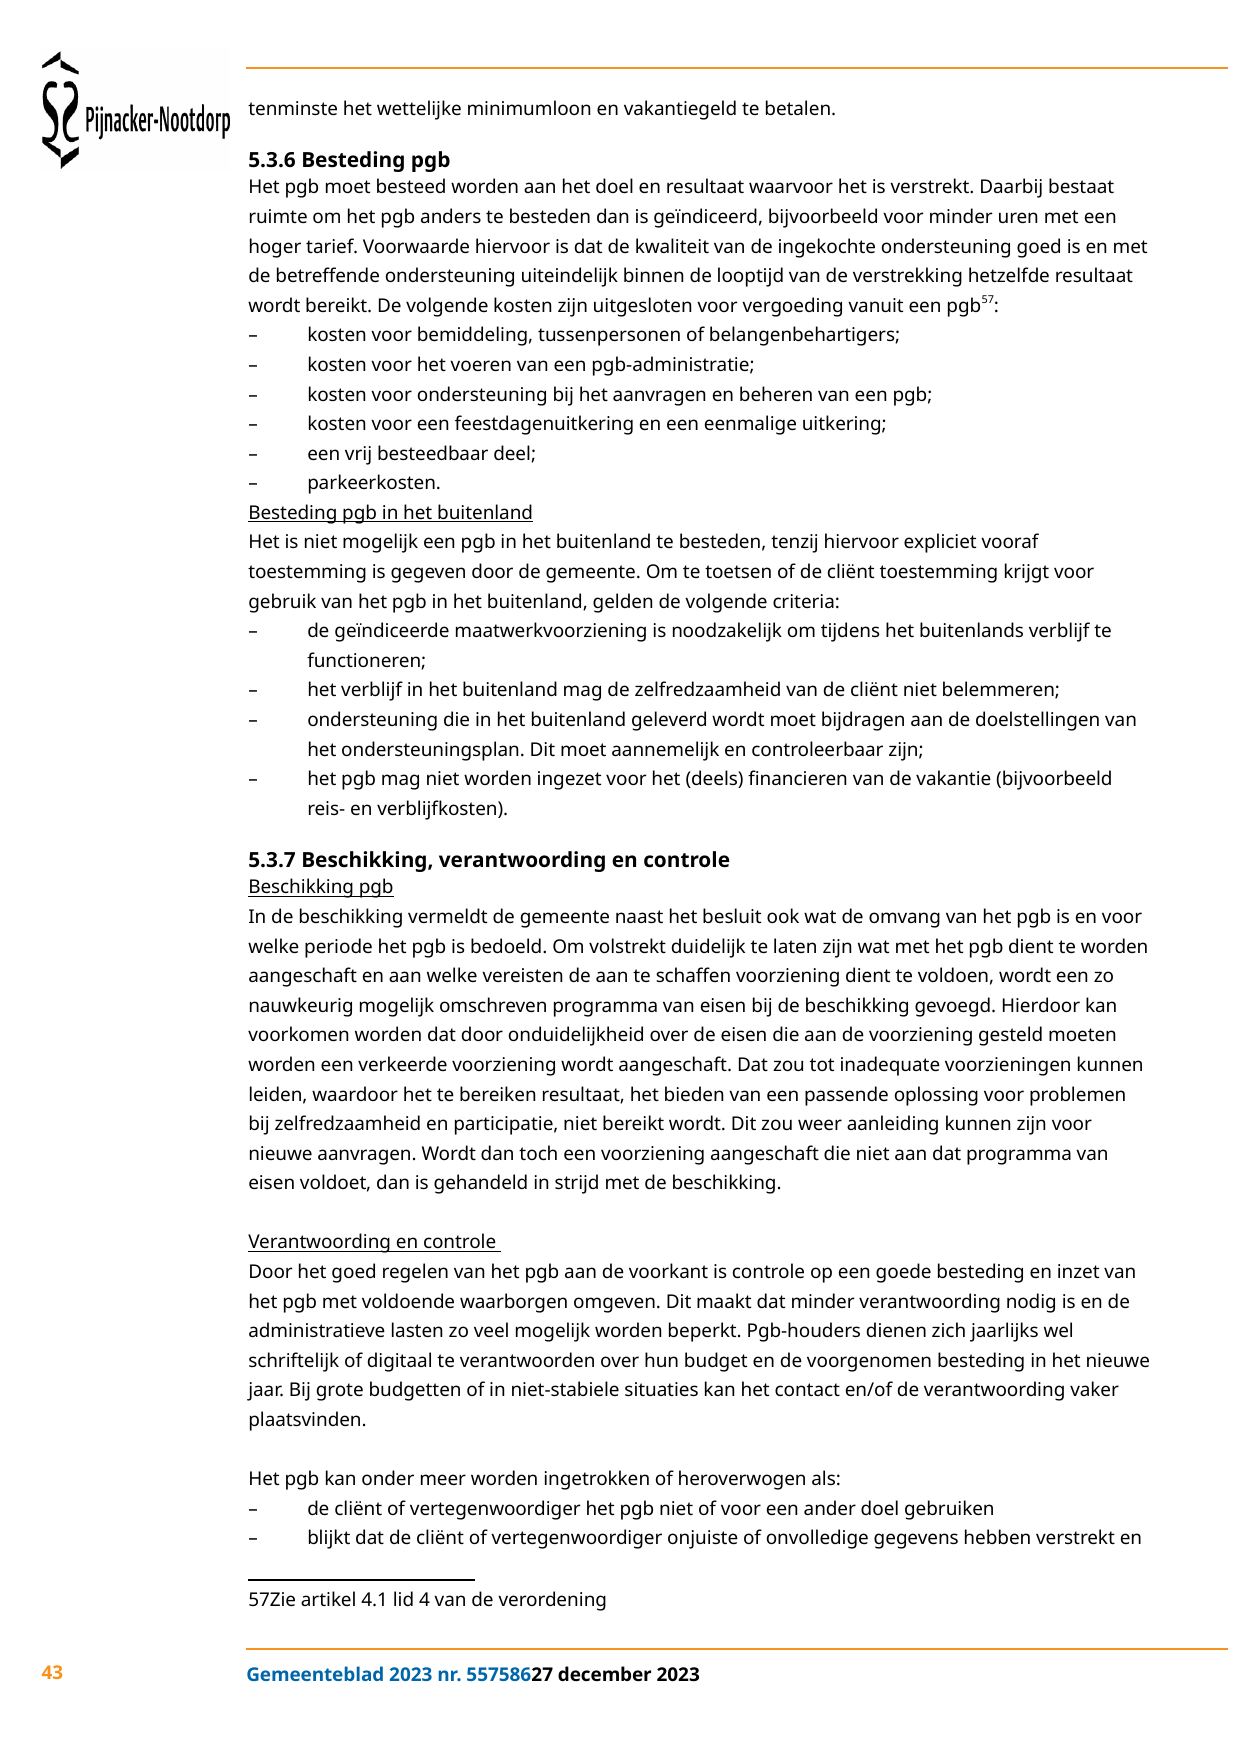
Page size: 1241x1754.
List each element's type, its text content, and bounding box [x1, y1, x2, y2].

text Besteding pgb in het buitenland [248, 499, 1152, 525]
text Het is niet mogelijk een pgb in het buitenland te besteden, tenzij hiervoor expliciet vooraf toestemming is gegeven door de gemeente. Om te toetsen of de cliënt toestemming krijgt voor gebruik van het pgb in het buitenland, gelden de volgende criteria: [248, 529, 1152, 613]
list het verblijf in het buitenland mag de zelfredzaamheid van de cliënt niet belemmeren; [248, 677, 1152, 702]
text Door het goed regelen van het pgb aan de voorkant is controle op een goede besteding en inzet van het pgb met voldoende waarborgen omgeven. Dit maakt dat minder verantwoording nodig is en de administratieve lasten zo veel mogelijk worden beperkt. Pgb-houders dienen zich jaarlijks wel schriftelijk of digitaal te verantwoorden over hun budget en de voorgenomen besteding in het nieuwe jaar. Bij grote budgetten of in niet-stabiele situaties kan het contact en/of de verantwoording vaker plaatsvinden. [248, 1258, 1152, 1432]
list parkeerkosten. [248, 469, 1152, 495]
text 5.3.6 Besteding pgb [248, 145, 1152, 174]
text 5.3.7 Beschikking, verantwoording en controle [248, 845, 1152, 874]
text Het pgb kan onder meer worden ingetrokken of heroverwogen als: [248, 1465, 1152, 1491]
list de cliënt of vertegenwoordiger het pgb niet of voor een ander doel gebruiken [248, 1495, 1152, 1521]
text Beschikking pgb [248, 874, 1152, 899]
list een vrij besteedbaar deel; [248, 440, 1152, 466]
list kosten voor bemiddeling, tussenpersonen of belangenbehartigers; [248, 322, 1152, 347]
text In de beschikking vermeldt de gemeente naast het besluit ook wat de omvang van het pgb is en voor welke periode het pgb is bedoeld. Om volstrekt duidelijk te laten zijn wat met het pgb dient te worden aangeschaft en aan welke vereisten de aan te schaffen voorziening dient te voldoen, wordt een zo nauwkeurig mogelijk omschreven programma van eisen bij de beschikking gevoegd. Hierdoor kan voorkomen worden dat door onduidelijkheid over de eisen die aan de voorziening gesteld moeten worden een verkeerde voorziening wordt aangeschaft. Dat zou tot inadequate voorzieningen kunnen leiden, waardoor het te bereiken resultaat, het bieden van een passende oplossing voor problemen bij zelfredzaamheid en participatie, niet bereikt wordt. Dit zou weer aanleiding kunnen zijn voor nieuwe aanvragen. Wordt dan toch een voorziening aangeschaft die niet aan dat programma van eisen voldoet, dan is gehandeld in strijd met de beschikking. [248, 903, 1152, 1195]
picture [41, 47, 231, 172]
list ondersteuning die in het buitenland geleverd wordt moet bijdragen aan de doelstellingen van het ondersteuningsplan. Dit moet aannemelijk en controleerbaar zijn; [248, 706, 1152, 761]
list blijkt dat de cliënt of vertegenwoordiger onjuiste of onvolledige gegevens hebben verstrekt en [248, 1524, 1152, 1550]
text Zie artikel 4.1 lid 4 van de verordening [248, 1586, 1152, 1612]
list kosten voor ondersteuning bij het aanvragen en beheren van een pgb; [248, 381, 1152, 406]
list de geïndiceerde maatwerkvoorziening is noodzakelijk om tijdens het buitenlands verblijf te functioneren; [248, 617, 1152, 673]
text tenminste het wettelijke minimumloon en vakantiegeld te betalen. [248, 95, 1152, 121]
list kosten voor het voeren van een pgb-administratie; [248, 351, 1152, 377]
list kosten voor een feestdagenuitkering en een eenmalige uitkering; [248, 410, 1152, 436]
text Verantwoording en controle [248, 1229, 1152, 1254]
text Het pgb moet besteed worden aan het doel en resultaat waarvoor het is verstrekt. Daarbij bestaat ruimte om het pgb anders te besteden dan is geïndiceerd, bijvoorbeeld voor minder uren met een hoger tarief. Voorwaarde hiervoor is dat de kwaliteit van de ingekochte ondersteuning goed is en met de betreffende ondersteuning uiteindelijk binnen de looptijd van de verstrekking hetzelfde resultaat wordt bereikt. De volgende kosten zijn uitgesloten voor vergoeding vanuit een pgb: [248, 174, 1152, 318]
list het pgb mag niet worden ingezet voor het (deels) financieren van de vakantie (bijvoorbeeld reis- en verblijfkosten). [248, 765, 1152, 821]
